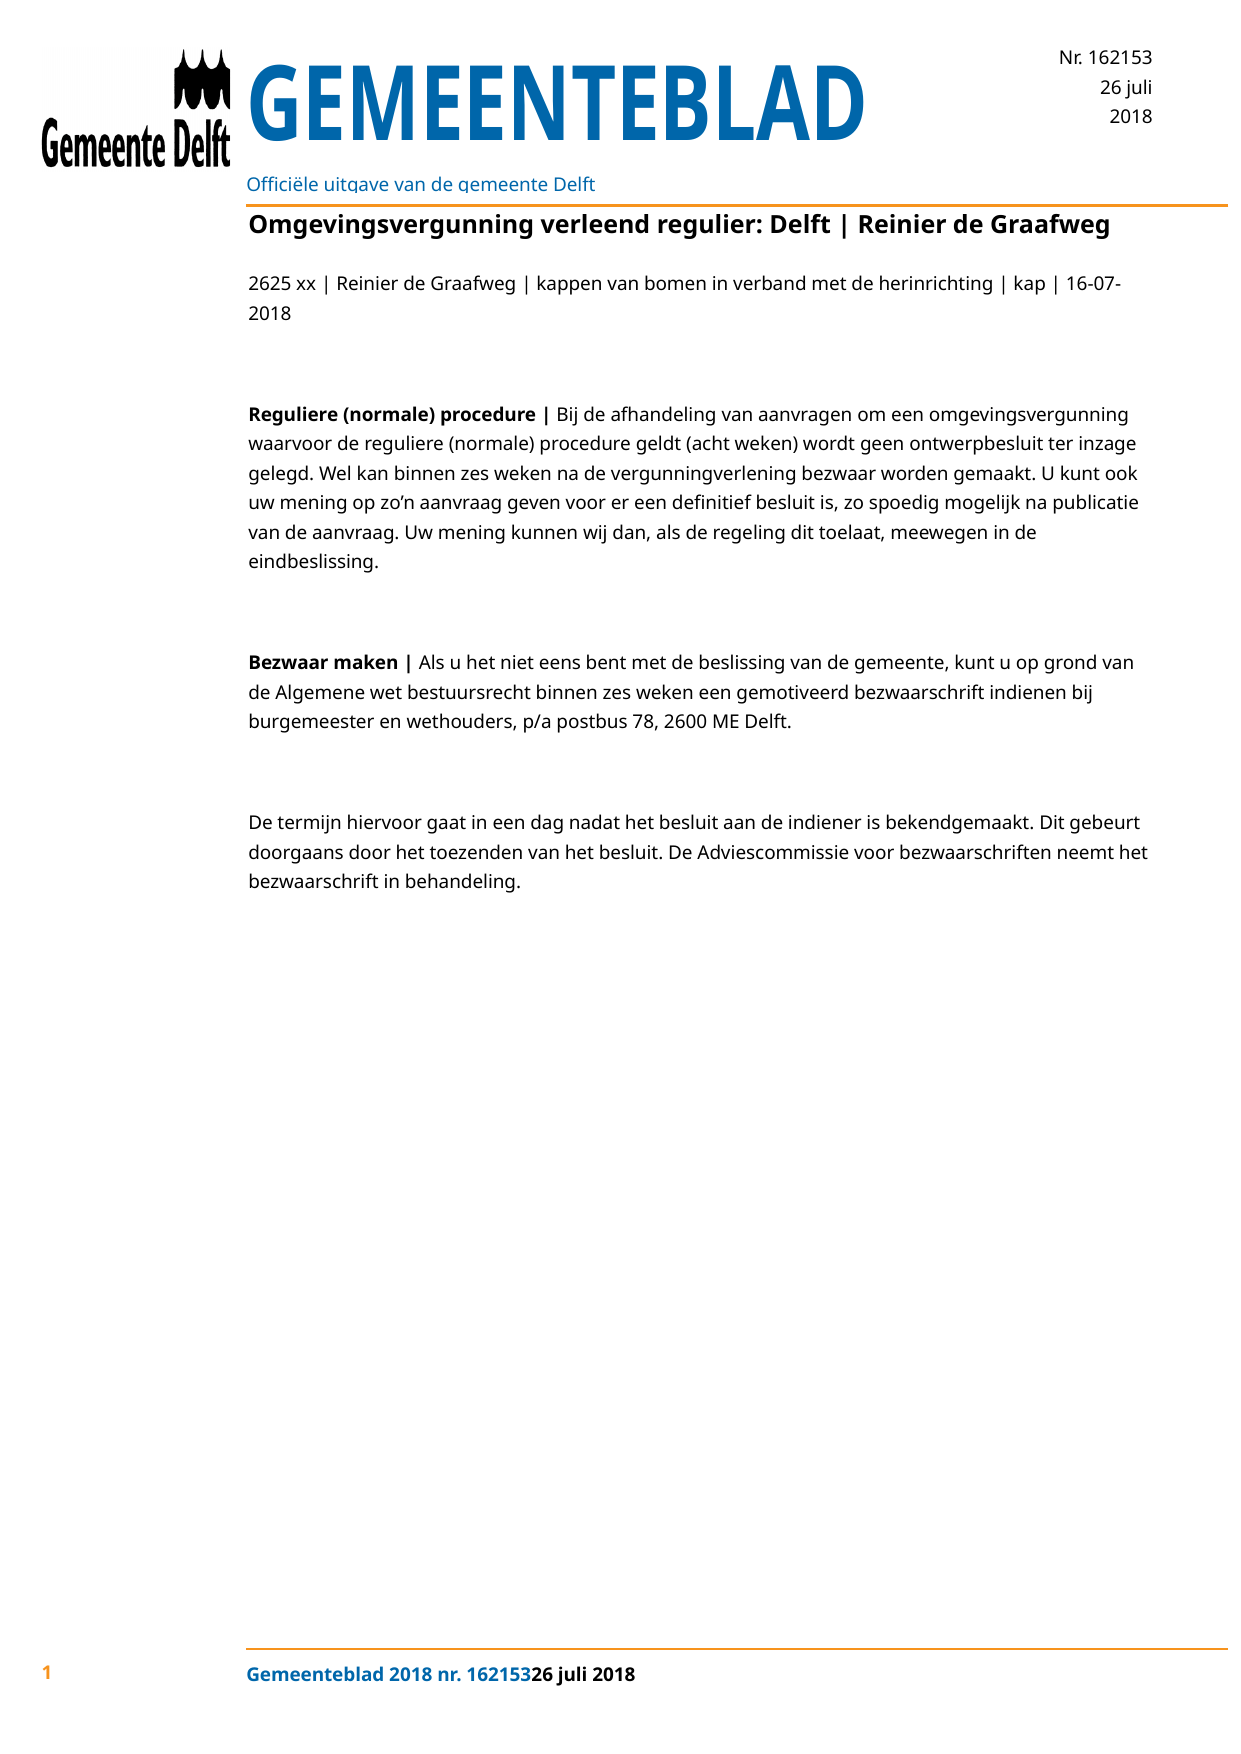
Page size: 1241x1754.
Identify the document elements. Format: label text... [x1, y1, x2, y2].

text Omgevingsvergunning verleend regulier: Delft | Reinier de Graafweg [248, 207, 1152, 241]
text 2625 xx | Reinier de Graafweg | kappen van bomen in verband met de herinrichting | kap | 16-07-2018 [248, 270, 1152, 326]
text De termijn hiervoor gaat in een dag nadat het besluit aan de indiener is bekendgemaakt. Dit gebeurt doorgaans door het toezenden van het besluit. De Adviescommissie voor bezwaarschriften neemt het bezwaarschrift in behandeling. [248, 809, 1152, 894]
text Reguliere (normale) procedure | Bij de afhandeling van aanvragen om een omgevingsvergunning waarvoor de reguliere (normale) procedure geldt (acht weken) wordt geen ontwerpbesluit ter inzage gelegd. Wel kan binnen zes weken na de vergunningverlening bezwaar worden gemaakt. U kunt ook uw mening op zo’n aanvraag geven voor er een definitief besluit is, zo spoedig mogelijk na publicatie van de aanvraag. Uw mening kunnen wij dan, als de regeling dit toelaat, meewegen in de eindbeslissing. [248, 401, 1152, 574]
text Bezwaar maken | Als u het niet eens bent met de beslissing van de gemeente, kunt u op grond van de Algemene wet bestuursrecht binnen zes weken een gemotiveerd bezwaarschrift indienen bij burgemeester en wethouders, p/a postbus 78, 2600 ME Delft. [248, 649, 1152, 734]
picture [41, 47, 231, 172]
